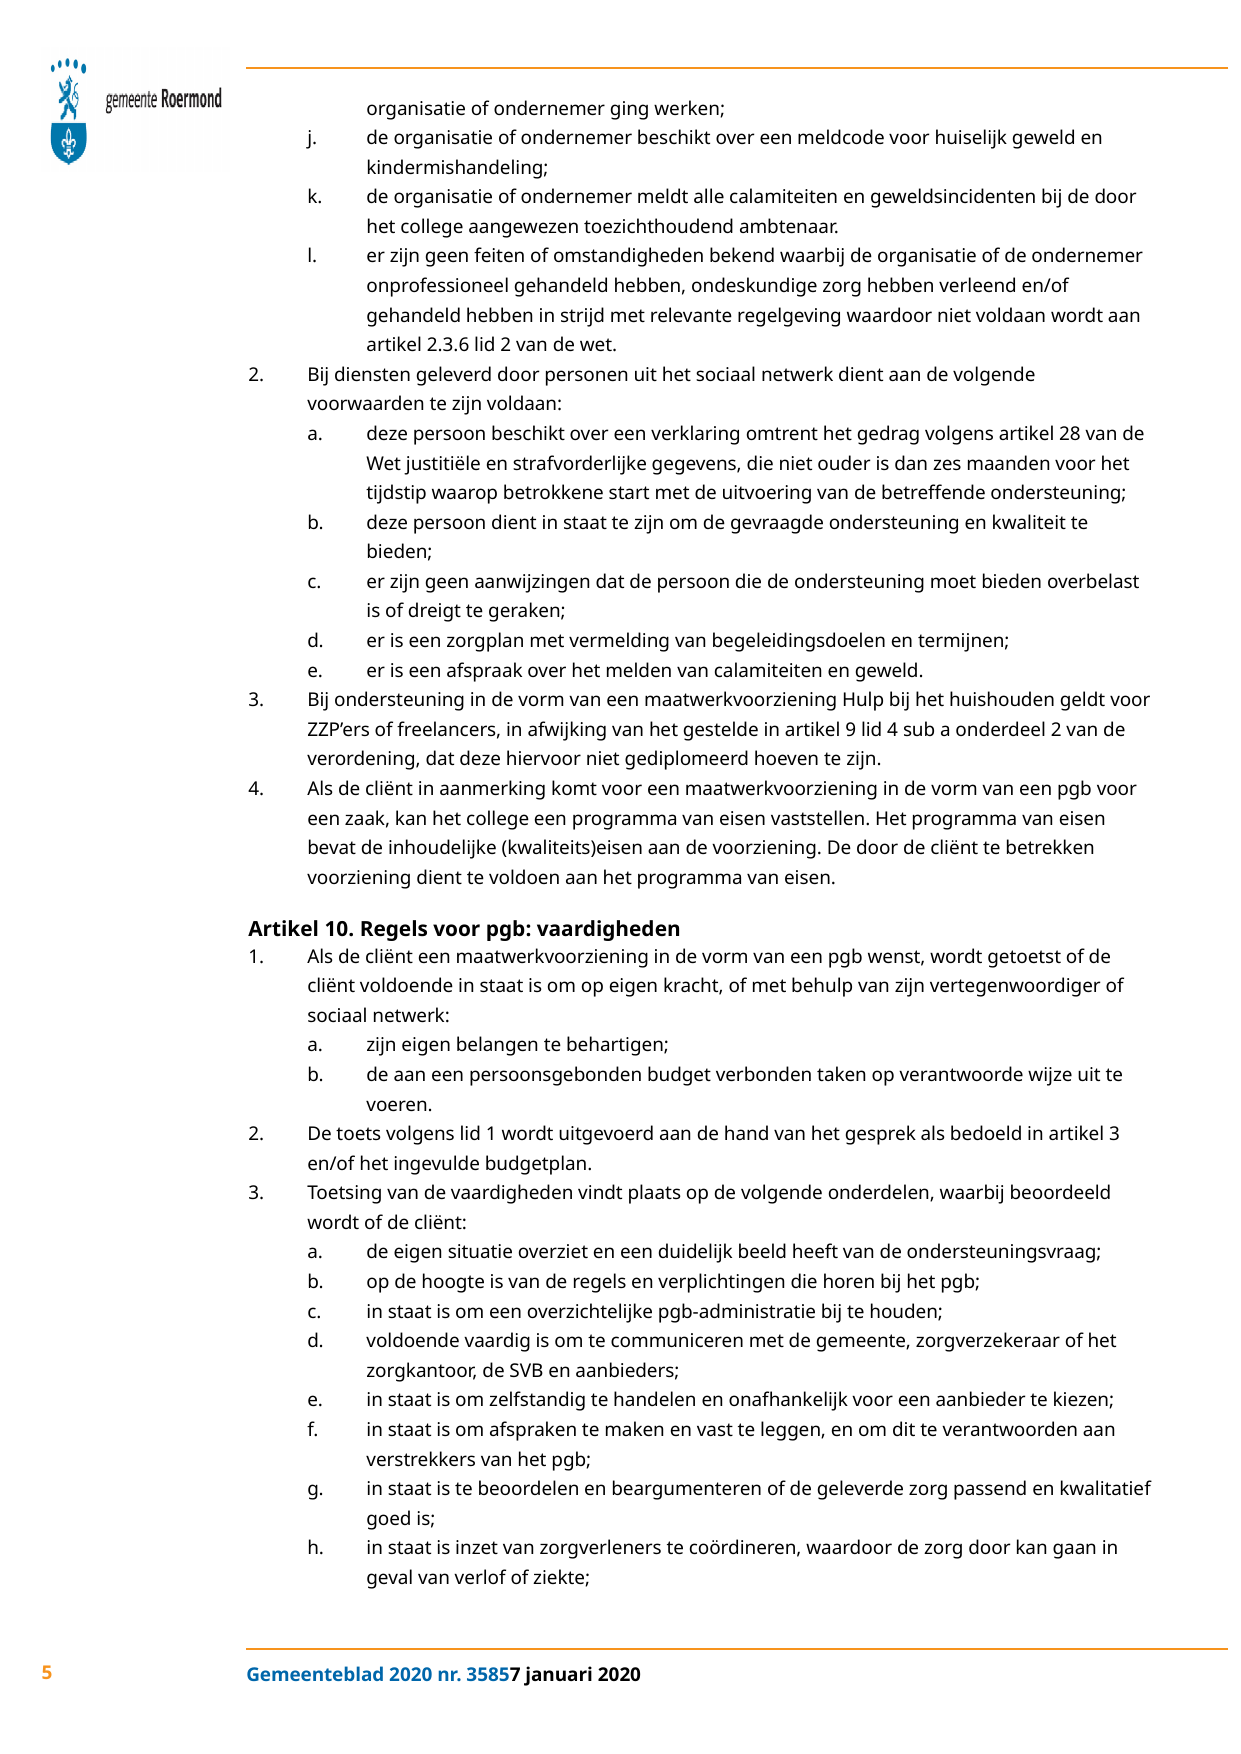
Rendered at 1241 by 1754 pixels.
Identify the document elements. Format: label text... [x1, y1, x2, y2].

list in staat is om een overzichtelijke pgb-administratie bij te houden; [307, 1298, 1152, 1323]
list op de hoogte is van de regels en verplichtingen die horen bij het pgb; [307, 1268, 1152, 1294]
list in staat is inzet van zorgverleners te coördineren, waardoor de zorg door kan gaan in geval van verlof of ziekte; [307, 1534, 1152, 1590]
list zijn eigen belangen te behartigen; [307, 1032, 1152, 1057]
list Toetsing van de vaardigheden vindt plaats op de volgende onderdelen, waarbij beoordeeld wordt of de cliënt: [248, 1179, 1152, 1235]
list organisatie of ondernemer ging werken; [307, 95, 1152, 121]
list Als de cliënt in aanmerking komt voor een maatwerkvoorziening in de vorm van een pgb voor een zaak, kan het college een programma van eisen vaststellen. Het programma van eisen bevat de inhoudelijke (kwaliteits)eisen aan de voorziening. De door de cliënt te betrekken voorziening dient te voldoen aan het programma van eisen. [248, 775, 1152, 890]
picture [41, 47, 231, 172]
text Artikel 10. Regels voor pgb: vaardigheden [248, 914, 1152, 943]
list Bij ondersteuning in de vorm van een maatwerkvoorziening Hulp bij het huishouden geldt voor ZZP’ers of freelancers, in afwijking van het gestelde in artikel 9 lid 4 sub a onderdeel 2 van de verordening, dat deze hiervoor niet gediplomeerd hoeven te zijn. [248, 686, 1152, 771]
list er zijn geen aanwijzingen dat de persoon die de ondersteuning moet bieden overbelast is of dreigt te geraken; [307, 568, 1152, 623]
list er zijn geen feiten of omstandigheden bekend waarbij de organisatie of de ondernemer onprofessioneel gehandeld hebben, ondeskundige zorg hebben verleend en/of gehandeld hebben in strijd met relevante regelgeving waardoor niet voldaan wordt aan artikel 2.3.6 lid 2 van de wet. [307, 243, 1152, 357]
list er is een afspraak over het melden van calamiteiten en geweld. [307, 657, 1152, 683]
list de aan een persoonsgebonden budget verbonden taken op verantwoorde wijze uit te voeren. [307, 1061, 1152, 1116]
list deze persoon dient in staat te zijn om de gevraagde ondersteuning en kwaliteit te bieden; [307, 509, 1152, 564]
list in staat is te beoordelen en beargumenteren of de geleverde zorg passend en kwalitatief goed is; [307, 1475, 1152, 1531]
list er is een zorgplan met vermelding van begeleidingsdoelen en termijnen; [307, 627, 1152, 653]
list deze persoon beschikt over een verklaring omtrent het gedrag volgens artikel 28 van de Wet justitiële en strafvorderlijke gegevens, die niet ouder is dan zes maanden voor het tijdstip waarop betrokkene start met de uitvoering van de betreffende ondersteuning; [307, 420, 1152, 505]
list in staat is om afspraken te maken en vast te leggen, en om dit te verantwoorden aan verstrekkers van het pgb; [307, 1416, 1152, 1471]
list voldoende vaardig is om te communiceren met de gemeente, zorgverzekeraar of het zorgkantoor, de SVB en aanbieders; [307, 1327, 1152, 1383]
list De toets volgens lid 1 wordt uitgevoerd aan de hand van het gesprek als bedoeld in artikel 3 en/of het ingevulde budgetplan. [248, 1120, 1152, 1176]
list de eigen situatie overziet en een duidelijk beeld heeft van de ondersteuningsvraag; [307, 1239, 1152, 1264]
list Bij diensten geleverd door personen uit het sociaal netwerk dient aan de volgende voorwaarden te zijn voldaan: [248, 361, 1152, 416]
list de organisatie of ondernemer beschikt over een meldcode voor huiselijk geweld en kindermishandeling; [307, 124, 1152, 180]
list de organisatie of ondernemer meldt alle calamiteiten en geweldsincidenten bij de door het college aangewezen toezichthoudend ambtenaar. [307, 183, 1152, 239]
list Als de cliënt een maatwerkvoorziening in de vorm van een pgb wenst, wordt getoetst of de cliënt voldoende in staat is om op eigen kracht, of met behulp van zijn vertegenwoordiger of sociaal netwerk: [248, 943, 1152, 1028]
list in staat is om zelfstandig te handelen en onafhankelijk voor een aanbieder te kiezen; [307, 1387, 1152, 1412]
